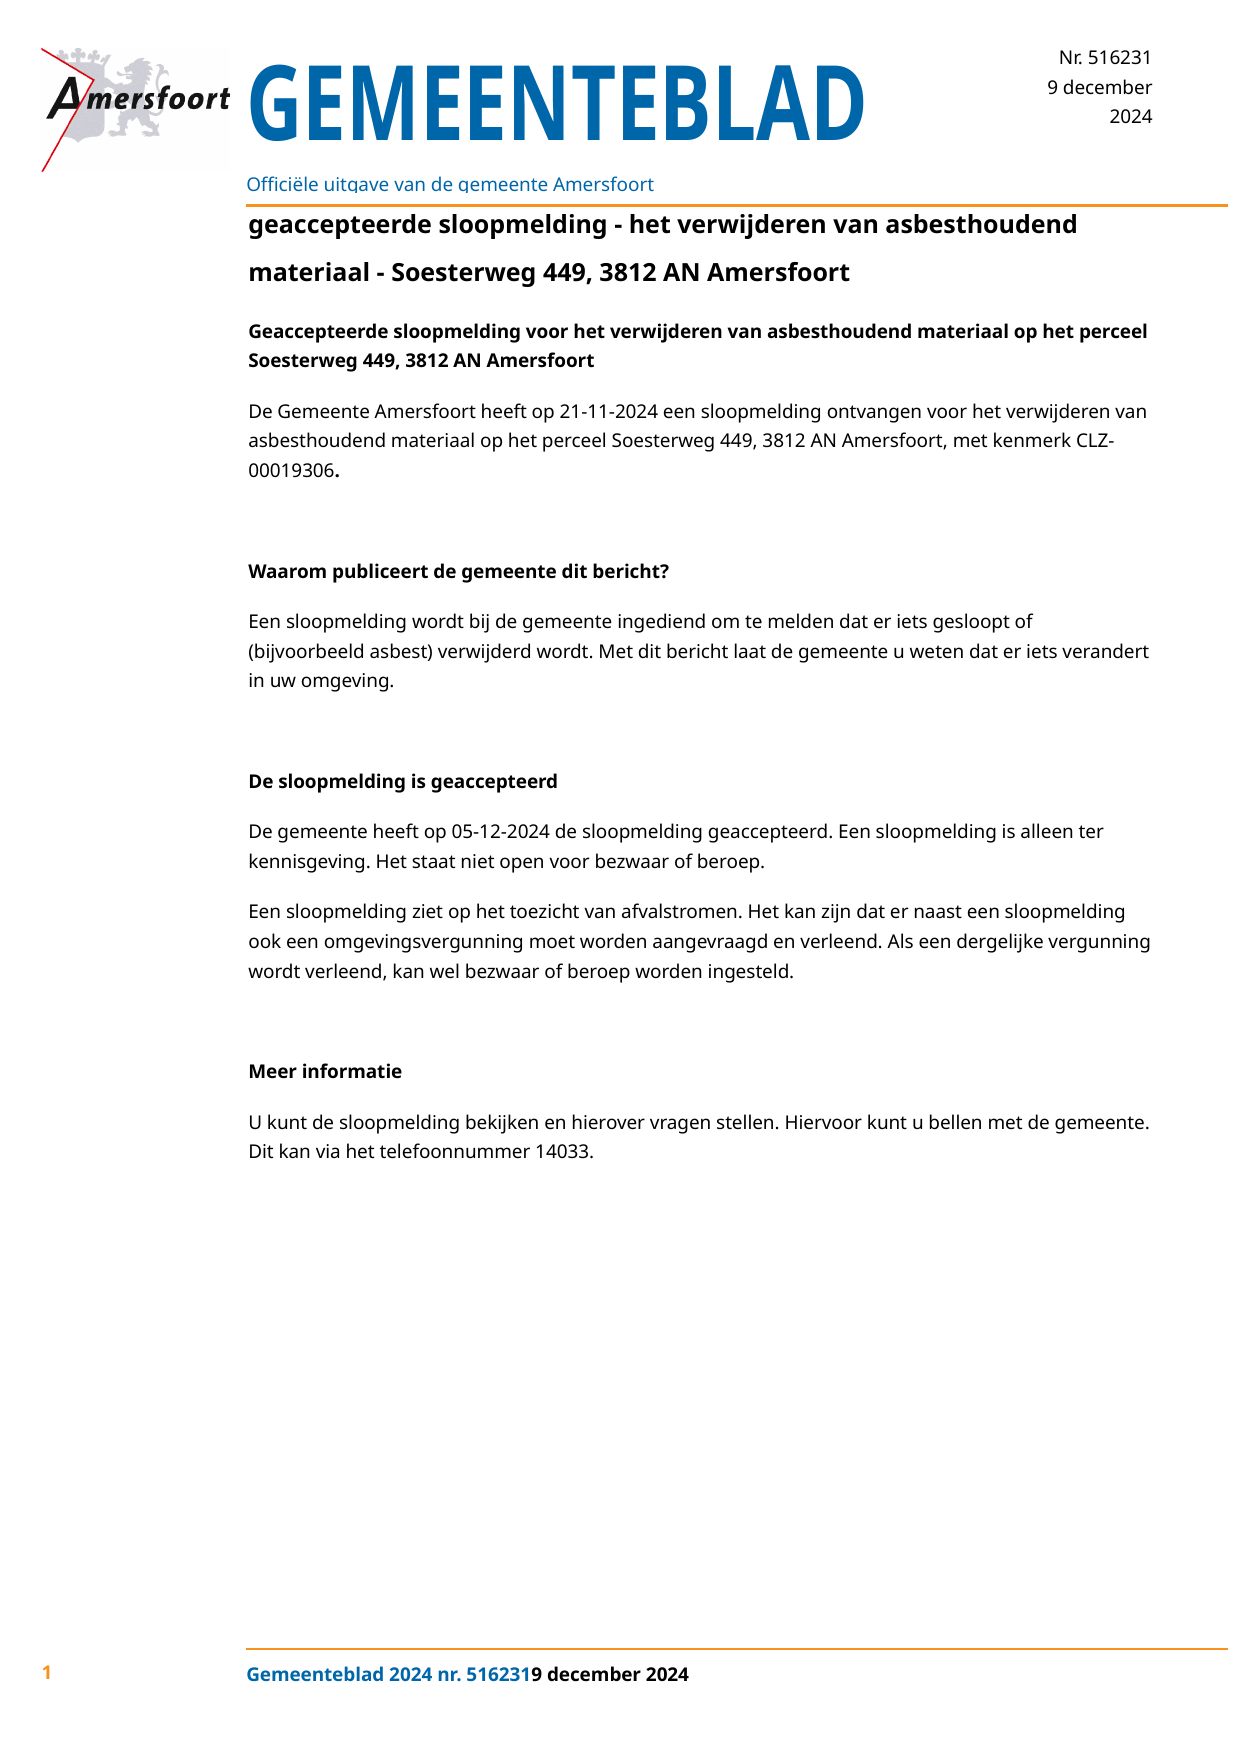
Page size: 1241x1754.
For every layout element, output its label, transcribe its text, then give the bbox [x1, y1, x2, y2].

text Meer informatie [248, 1059, 1152, 1084]
text Een sloopmelding wordt bij de gemeente ingediend om te melden dat er iets gesloopt of (bijvoorbeeld asbest) verwijderd wordt. Met dit bericht laat de gemeente u weten dat er iets verandert in uw omgeving. [248, 608, 1152, 693]
text Geaccepteerde sloopmelding voor het verwijderen van asbesthoudend materiaal op het perceel Soesterweg 449, 3812 AN Amersfoort [248, 318, 1152, 373]
text De Gemeente Amersfoort heeft op 21-11-2024 een sloopmelding ontvangen voor het verwijderen van asbesthoudend materiaal op het perceel Soesterweg 449, 3812 AN Amersfoort, met kenmerk CLZ-00019306. [248, 398, 1152, 483]
text Waarom publiceert de gemeente dit bericht? [248, 558, 1152, 584]
text geaccepteerde sloopmelding - het verwijderen van asbesthoudend materiaal - Soesterweg 449, 3812 AN Amersfoort [248, 207, 1152, 288]
text Een sloopmelding ziet op het toezicht van afvalstromen. Het kan zijn dat er naast een sloopmelding ook een omgevingsvergunning moet worden aangevraagd en verleend. Als een dergelijke vergunning wordt verleend, kan wel bezwaar of beroep worden ingesteld. [248, 899, 1152, 984]
picture [41, 47, 231, 172]
text De sloopmelding is geaccepteerd [248, 768, 1152, 794]
text De gemeente heeft op 05-12-2024 de sloopmelding geaccepteerd. Een sloopmelding is alleen ter kennisgeving. Het staat niet open voor bezwaar of beroep. [248, 819, 1152, 874]
text U kunt de sloopmelding bekijken en hierover vragen stellen. Hiervoor kunt u bellen met de gemeente. Dit kan via het telefoonnummer 14033. [248, 1109, 1152, 1164]
